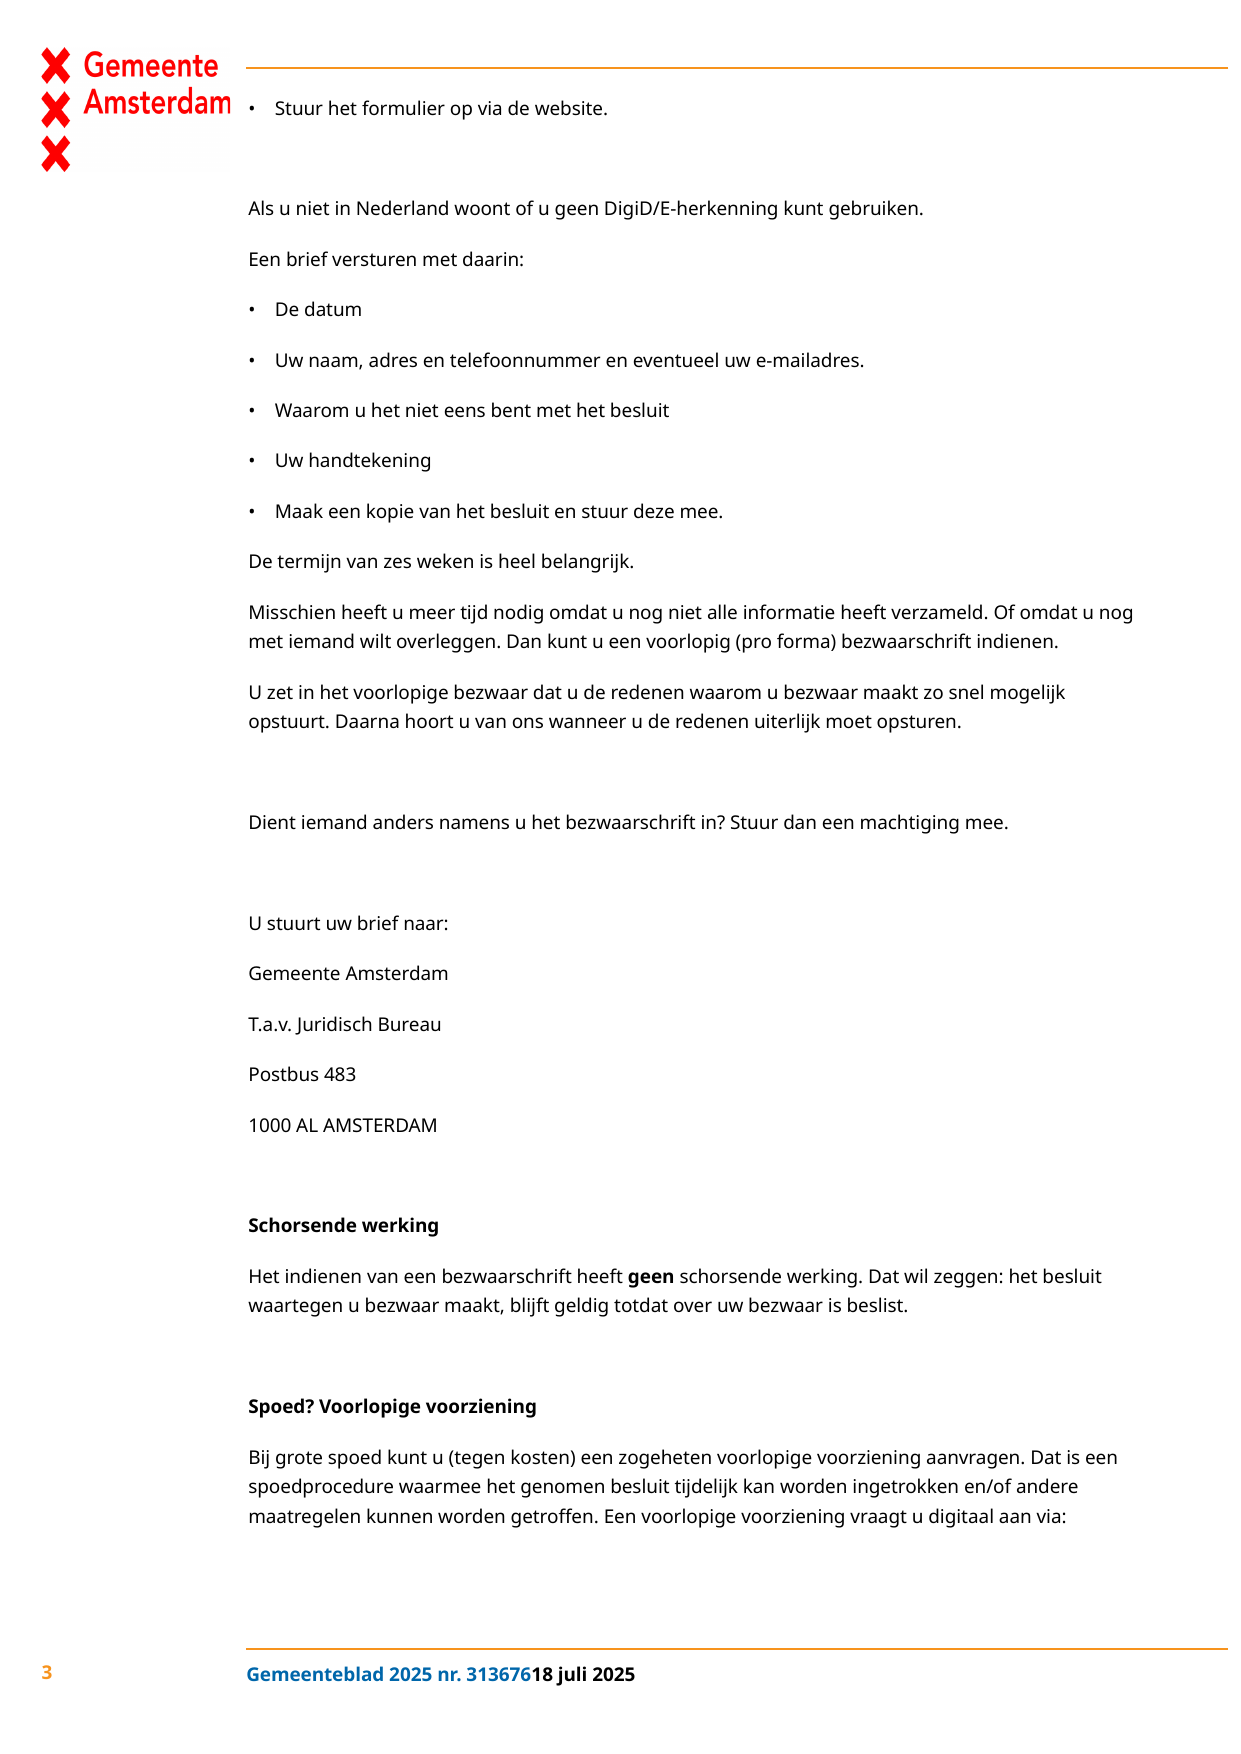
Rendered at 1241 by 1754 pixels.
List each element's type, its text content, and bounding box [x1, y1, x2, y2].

text • Waarom u het niet eens bent met het besluit [248, 397, 1152, 423]
text • Stuur het formulier op via de website. [248, 95, 1152, 121]
text • Uw naam, adres en telefoonnummer en eventueel uw e-mailadres. [248, 347, 1152, 373]
text Schorsende werking [248, 1213, 1152, 1238]
text • Maak een kopie van het besluit en stuur deze mee. [248, 498, 1152, 524]
text Misschien heeft u meer tijd nodig omdat u nog niet alle informatie heeft verzameld. Of omdat u nog met iemand wilt overleggen. Dan kunt u een voorlopig (pro forma) bezwaarschrift indienen. [248, 599, 1152, 654]
text U stuurt uw brief naar: [248, 910, 1152, 936]
text Spoed? Voorlopige voorziening [248, 1393, 1152, 1419]
text 1000 AL AMSTERDAM [248, 1112, 1152, 1138]
text U zet in het voorlopige bezwaar dat u de redenen waarom u bezwaar maakt zo snel mogelijk opstuurt. Daarna hoort u van ons wanneer u de redenen uiterlijk moet opsturen. [248, 679, 1152, 734]
text Postbus 483 [248, 1061, 1152, 1087]
text T.a.v. Juridisch Bureau [248, 1011, 1152, 1037]
text Gemeente Amsterdam [248, 961, 1152, 986]
text • De datum [248, 296, 1152, 322]
text • Uw handtekening [248, 448, 1152, 473]
text De termijn van zes weken is heel belangrijk. [248, 548, 1152, 574]
picture [41, 47, 231, 172]
text Een brief versturen met daarin: [248, 246, 1152, 272]
text Bij grote spoed kunt u (tegen kosten) een zogeheten voorlopige voorziening aanvragen. Dat is een spoedprocedure waarmee het genomen besluit tijdelijk kan worden ingetrokken en/of andere maatregelen kunnen worden getroffen. Een voorlopige voorziening vraagt u digitaal aan via: [248, 1444, 1152, 1529]
text Als u niet in Nederland woont of u geen DigiD/E-herkenning kunt gebruiken. [248, 196, 1152, 221]
text Het indienen van een bezwaarschrift heeft geen schorsende werking. Dat wil zeggen: het besluit waartegen u bezwaar maakt, blijft geldig totdat over uw bezwaar is beslist. [248, 1263, 1152, 1318]
text Dient iemand anders namens u het bezwaarschrift in? Stuur dan een machtiging mee. [248, 809, 1152, 835]
